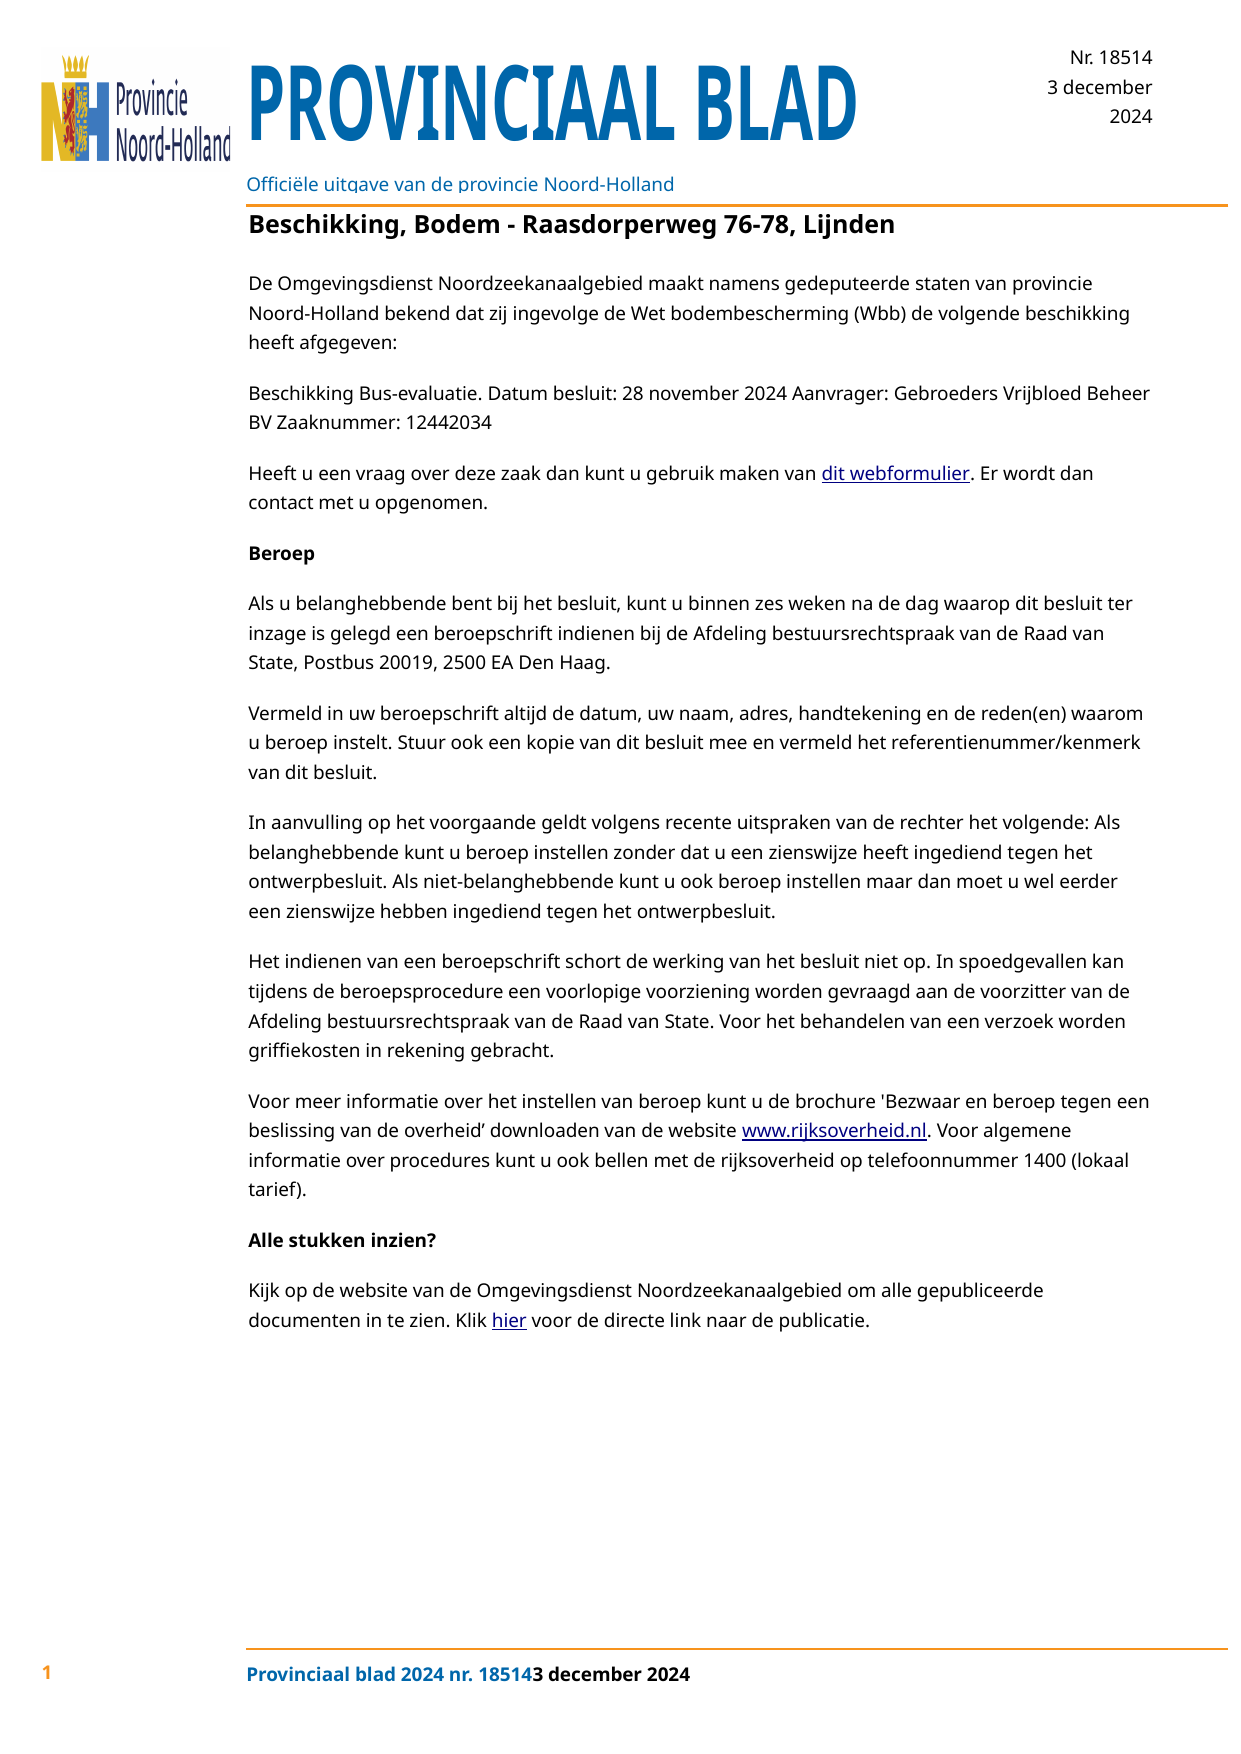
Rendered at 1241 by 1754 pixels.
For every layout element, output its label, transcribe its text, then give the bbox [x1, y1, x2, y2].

text De Omgevingsdienst Noordzeekanaalgebied maakt namens gedeputeerde staten van provincie Noord-Holland bekend dat zij ingevolge de Wet bodembescherming (Wbb) de volgende beschikking heeft afgegeven: [248, 270, 1152, 355]
text In aanvulling op het voorgaande geldt volgens recente uitspraken van de rechter het volgende: Als belanghebbende kunt u beroep instellen zonder dat u een zienswijze heeft ingediend tegen het ontwerpbesluit. Als niet-belanghebbende kunt u ook beroep instellen maar dan moet u wel eerder een zienswijze hebben ingediend tegen het ontwerpbesluit. [248, 809, 1152, 924]
text Het indienen van een beroepschrift schort de werking van het besluit niet op. In spoedgevallen kan tijdens de beroepsprocedure een voorlopige voorziening worden gevraagd aan de voorzitter van de Afdeling bestuursrechtspraak van de Raad van State. Voor het behandelen van een verzoek worden griffiekosten in rekening gebracht. [248, 949, 1152, 1063]
text Als u belanghebbende bent bij het besluit, kunt u binnen zes weken na de dag waarop dit besluit ter inzage is gelegd een beroepschrift indienen bij de Afdeling bestuursrechtspraak van de Raad van State, Postbus 20019, 2500 EA Den Haag. [248, 590, 1152, 675]
text Vermeld in uw beroepschrift altijd de datum, uw naam, adres, handtekening en de reden(en) waarom u beroep instelt. Stuur ook een kopie van dit besluit mee en vermeld het referentienummer/kenmerk van dit besluit. [248, 700, 1152, 785]
text Heeft u een vraag over deze zaak dan kunt u gebruik maken van dit webformulier. Er wordt dan contact met u opgenomen. [248, 460, 1152, 515]
text Beschikking, Bodem - Raasdorperweg 76-78, Lijnden [248, 207, 1152, 241]
text Kijk op de website van de Omgevingsdienst Noordzeekanaalgebied om alle gepubliceerde documenten in te zien. Klik hier voor de directe link naar de publicatie. [248, 1277, 1152, 1333]
text Alle stukken inzien? [248, 1227, 1152, 1253]
picture [41, 47, 231, 172]
text Voor meer informatie over het instellen van beroep kunt u de brochure 'Bezwaar en beroep tegen een beslissing van de overheid’ downloaden van de website www.rijksoverheid.nl. Voor algemene informatie over procedures kunt u ook bellen met de rijksoverheid op telefoonnummer 1400 (lokaal tarief). [248, 1088, 1152, 1202]
text Beroep [248, 540, 1152, 566]
text Beschikking Bus-evaluatie. Datum besluit: 28 november 2024 Aanvrager: Gebroeders Vrijbloed Beheer BV Zaaknummer: 12442034 [248, 380, 1152, 435]
